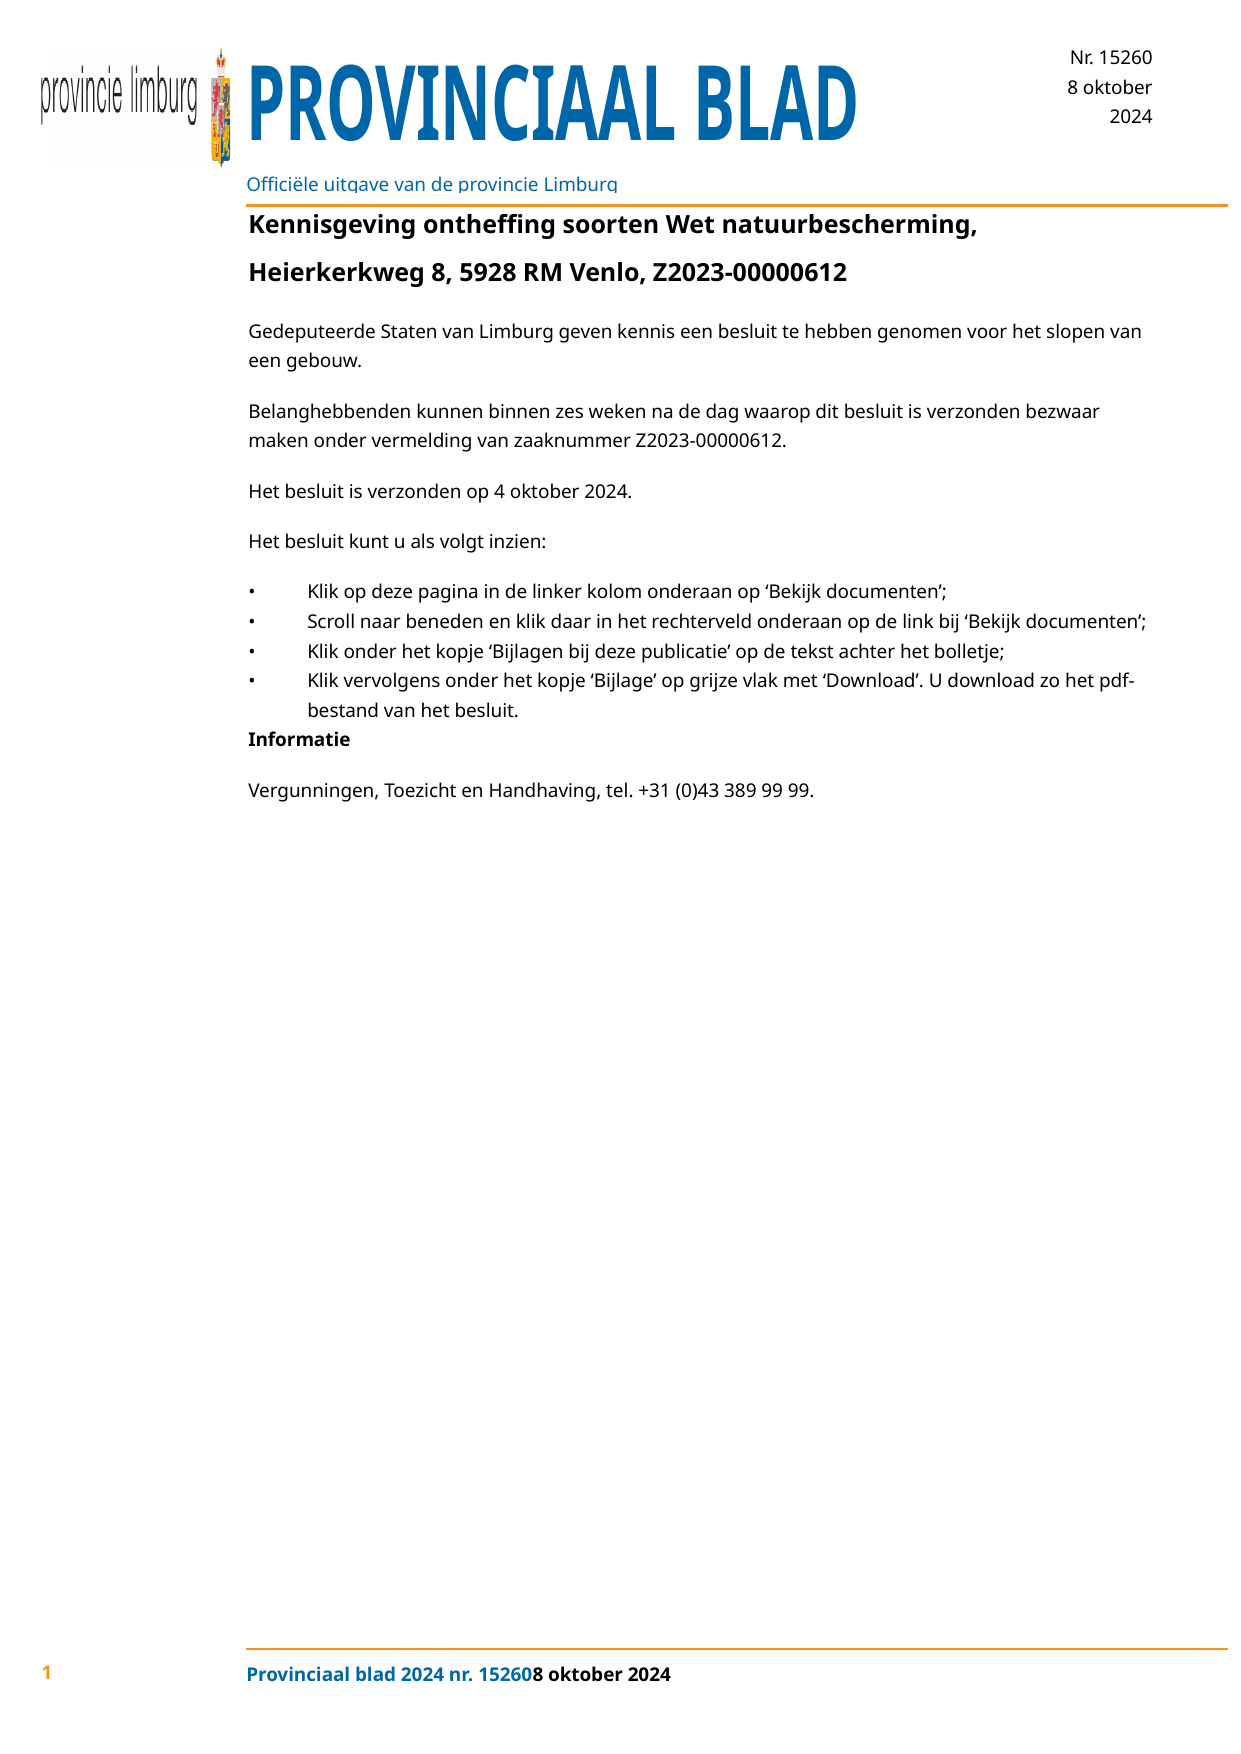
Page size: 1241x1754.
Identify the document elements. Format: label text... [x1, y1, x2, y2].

text Vergunningen, Toezicht en Handhaving, tel. +31 (0)43 389 99 99. [248, 777, 1152, 803]
text Gedeputeerde Staten van Limburg geven kennis een besluit te hebben genomen voor het slopen van een gebouw. [248, 318, 1152, 373]
text Kennisgeving ontheffing soorten Wet natuurbescherming, Heierkerkweg 8, 5928 RM Venlo, Z2023-00000612 [248, 207, 1152, 288]
list Scroll naar beneden en klik daar in het rechterveld onderaan op de link bij ‘Bekijk documenten’; [248, 608, 1152, 634]
list Klik vervolgens onder het kopje ‘Bijlage’ op grijze vlak met ‘Download’. U download zo het pdf-bestand van het besluit. [248, 667, 1152, 723]
text Informatie [248, 727, 1152, 752]
text Het besluit kunt u als volgt inzien: [248, 528, 1152, 554]
list Klik onder het kopje ‘Bijlagen bij deze publicatie’ op de tekst achter het bolletje; [248, 638, 1152, 664]
text Het besluit is verzonden op 4 oktober 2024. [248, 478, 1152, 504]
picture [41, 47, 231, 172]
text Belanghebbenden kunnen binnen zes weken na de dag waarop dit besluit is verzonden bezwaar maken onder vermelding van zaaknummer Z2023-00000612. [248, 398, 1152, 453]
list Klik op deze pagina in de linker kolom onderaan op ‘Bekijk documenten’; [248, 579, 1152, 604]
